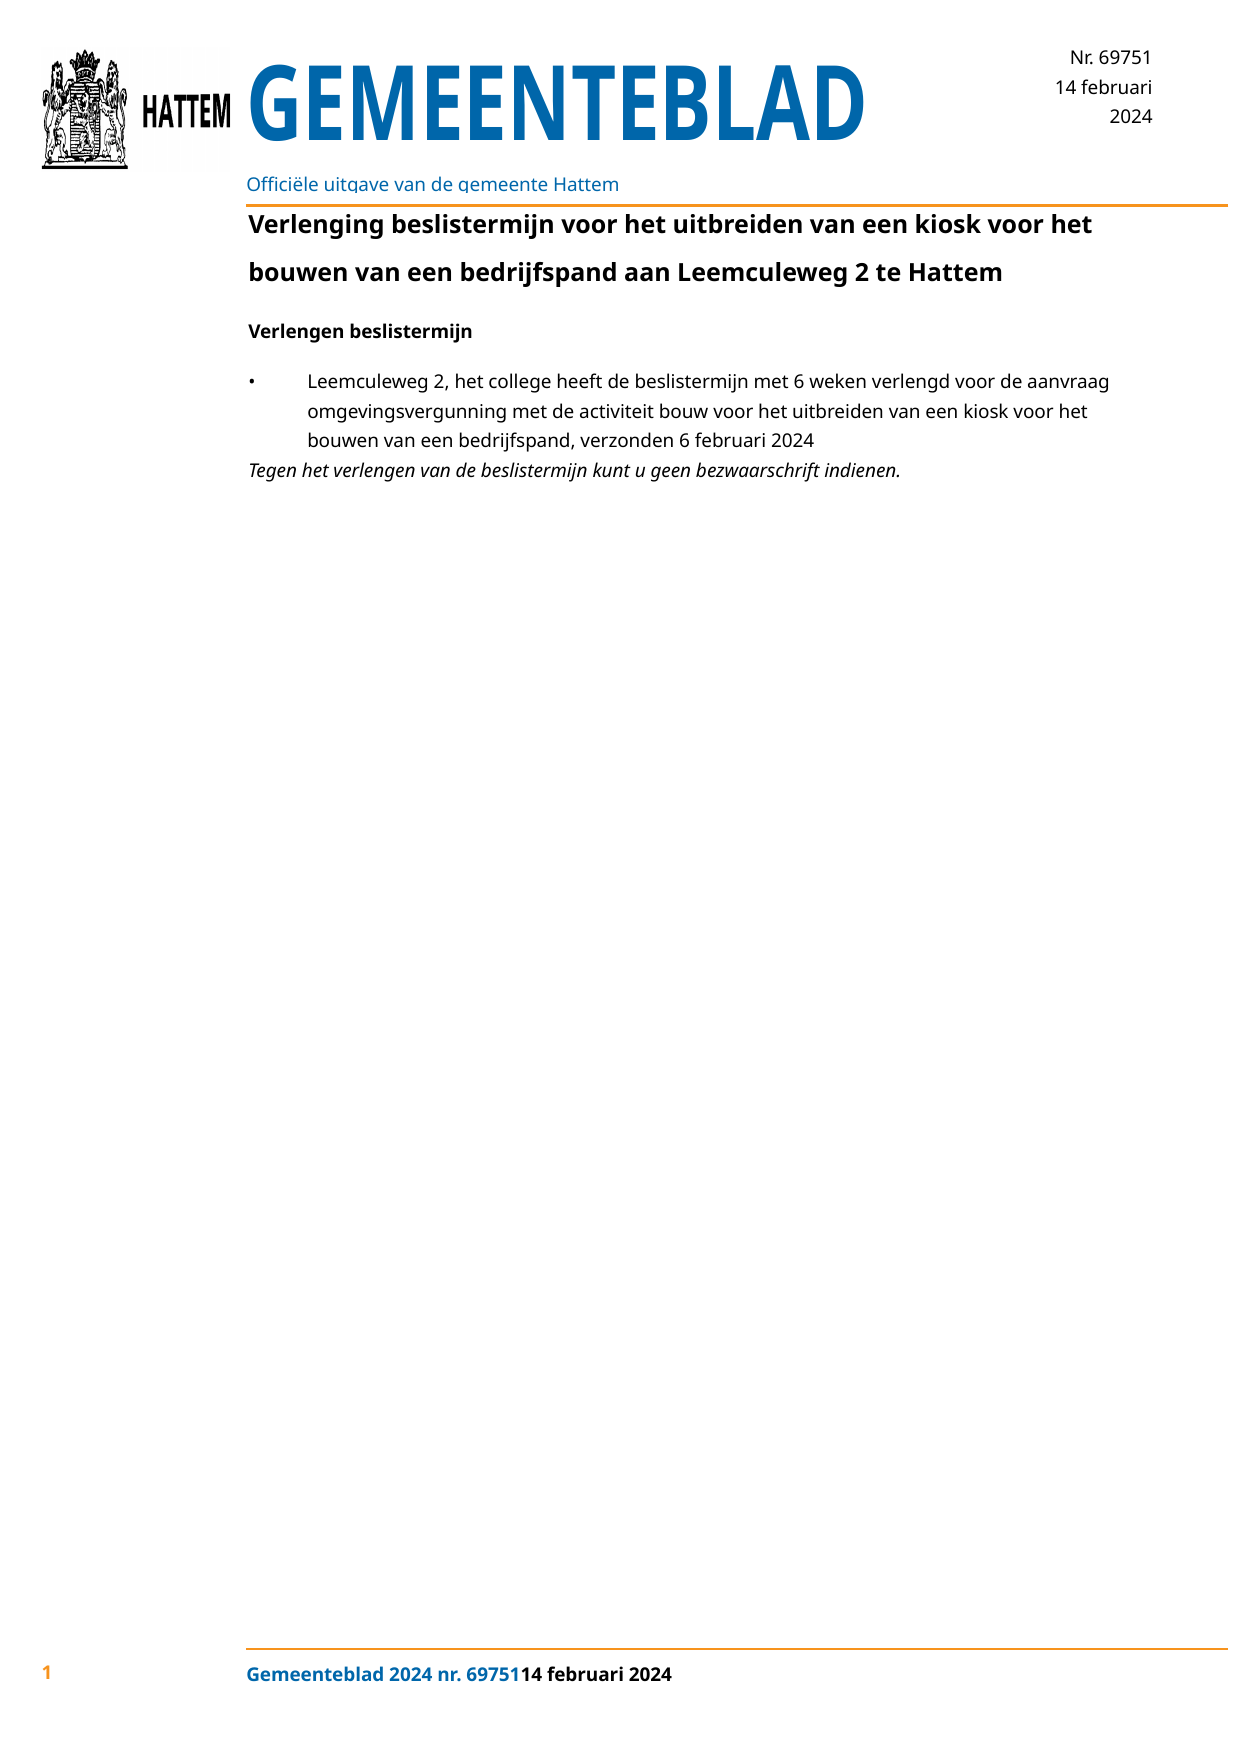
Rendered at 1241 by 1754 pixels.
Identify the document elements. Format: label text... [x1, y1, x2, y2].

picture [41, 47, 231, 172]
text Verlenging beslistermijn voor het uitbreiden van een kiosk voor het bouwen van een bedrijfspand aan Leemculeweg 2 te Hattem [248, 207, 1152, 288]
text Tegen het verlengen van de beslistermijn kunt u geen bezwaarschrift indienen. [248, 457, 1152, 483]
list Leemculeweg 2, het college heeft de beslistermijn met 6 weken verlengd voor de aanvraag omgevingsvergunning met de activiteit bouw voor het uitbreiden van een kiosk voor het bouwen van een bedrijfspand, verzonden 6 februari 2024 [248, 368, 1152, 453]
text Verlengen beslistermijn [248, 318, 1152, 344]
